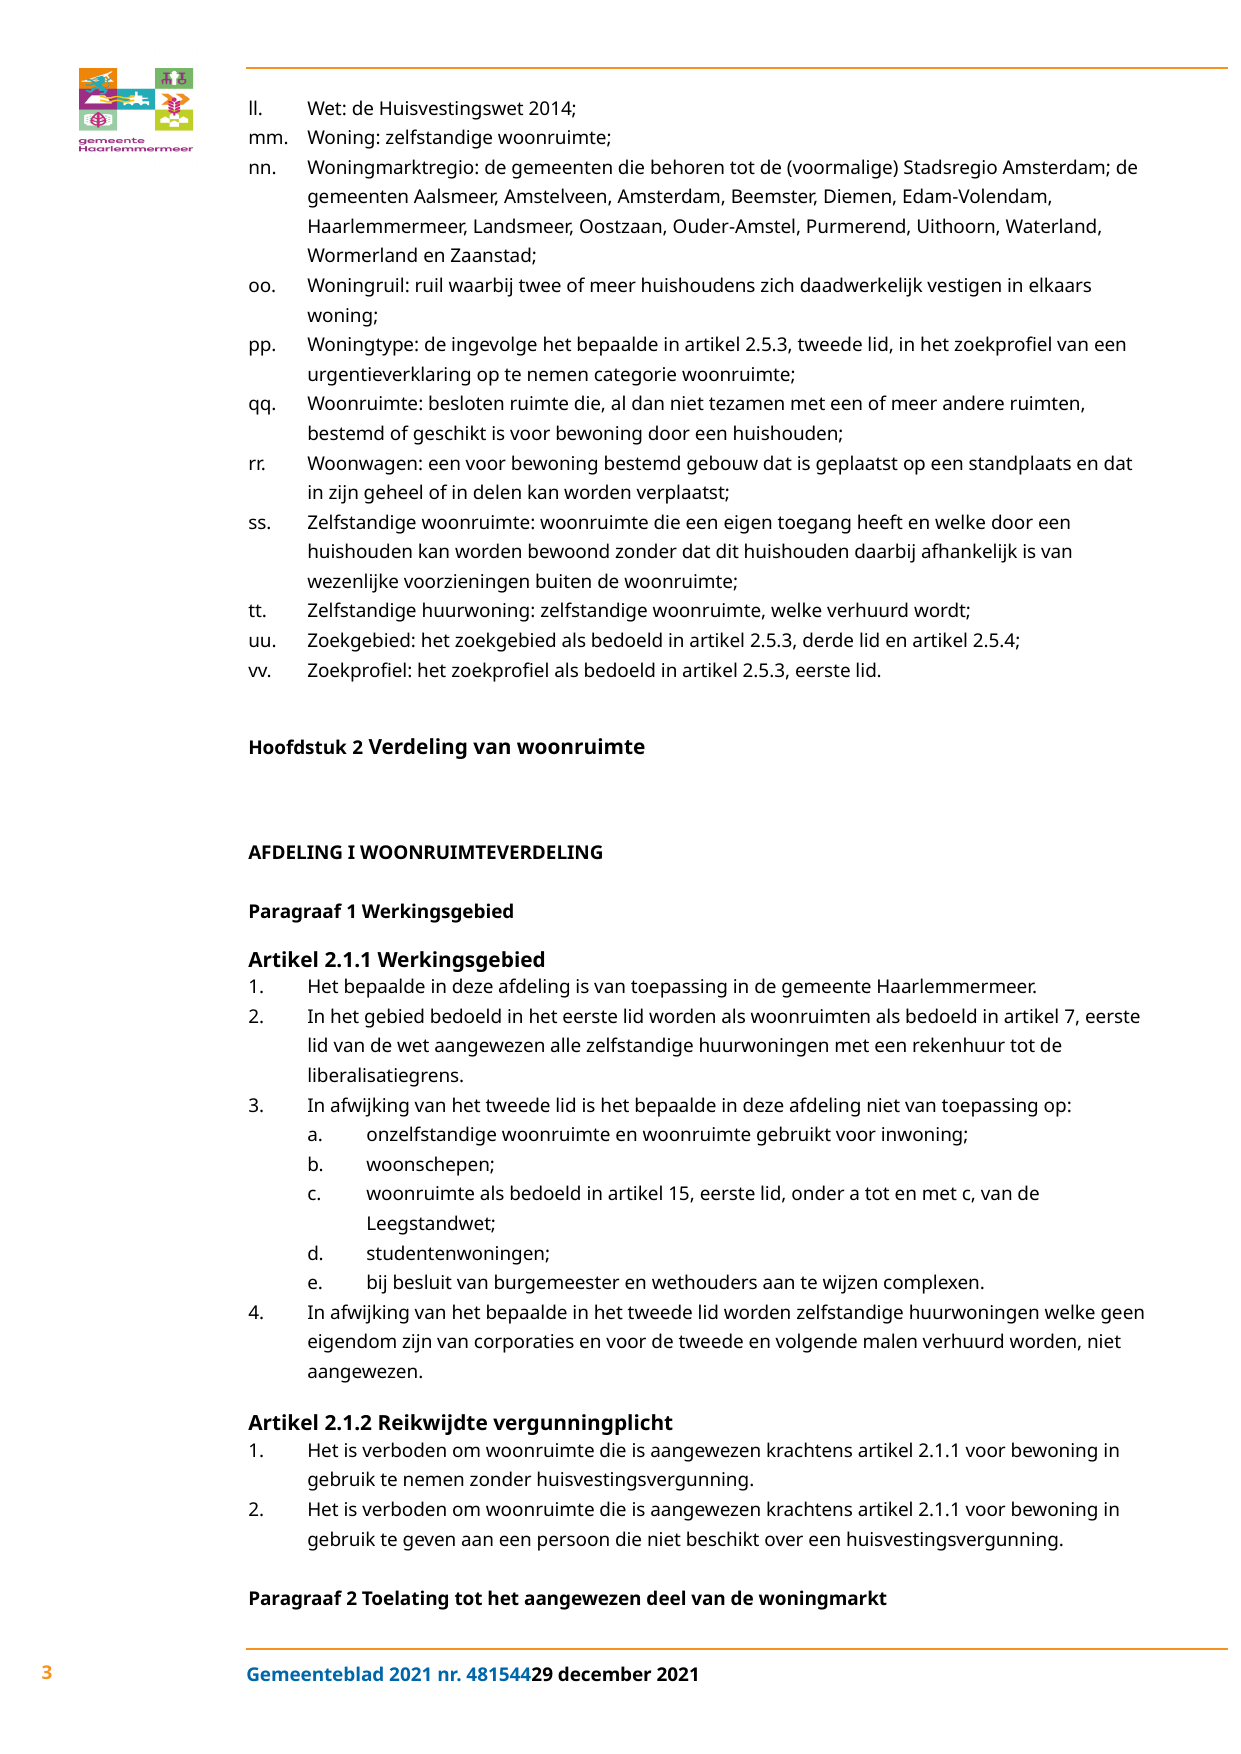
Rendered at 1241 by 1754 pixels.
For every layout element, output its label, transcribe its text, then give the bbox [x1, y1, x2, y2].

text Paragraaf 1 Werkingsgebied [248, 898, 1152, 924]
list In het gebied bedoeld in het eerste lid worden als woonruimten als bedoeld in artikel 7, eerste lid van de wet aangewezen alle zelfstandige huurwoningen met een rekenhuur tot de liberalisatiegrens. [248, 1003, 1152, 1088]
list Zoekgebied: het zoekgebied als bedoeld in artikel 2.5.3, derde lid en artikel 2.5.4; [248, 627, 1152, 653]
list Het bepaalde in deze afdeling is van toepassing in de gemeente Haarlemmermeer. [248, 973, 1152, 999]
list bij besluit van burgemeester en wethouders aan te wijzen complexen. [307, 1269, 1152, 1295]
list Woningtype: de ingevolge het bepaalde in artikel 2.5.3, tweede lid, in het zoekprofiel van een urgentieverklaring op te nemen categorie woonruimte; [248, 331, 1152, 387]
list Zelfstandige woonruimte: woonruimte die een eigen toegang heeft en welke door een huishouden kan worden bewoond zonder dat dit huishouden daarbij afhankelijk is van wezenlijke voorzieningen buiten de woonruimte; [248, 509, 1152, 594]
text Artikel 2.1.1 Werkingsgebied [248, 945, 1152, 973]
list Woning: zelfstandige woonruimte; [248, 124, 1152, 150]
list Het is verboden om woonruimte die is aangewezen krachtens artikel 2.1.1 voor bewoning in gebruik te nemen zonder huisvestingsvergunning. [248, 1437, 1152, 1492]
list Zoekprofiel: het zoekprofiel als bedoeld in artikel 2.5.3, eerste lid. [248, 657, 1152, 683]
text AFDELING I WOONRUIMTEVERDELING [248, 839, 1152, 865]
list Woonruimte: besloten ruimte die, al dan niet tezamen met een of meer andere ruimten, bestemd of geschikt is voor bewoning door een huishouden; [248, 391, 1152, 446]
list Woningmarktregio: de gemeenten die behoren tot de (voormalige) Stadsregio Amsterdam; de gemeenten Aalsmeer, Amstelveen, Amsterdam, Beemster, Diemen, Edam-Volendam, Haarlemmermeer, Landsmeer, Oostzaan, Ouder-Amstel, Purmerend, Uithoorn, Waterland, Wormerland en Zaanstad; [248, 154, 1152, 268]
list onzelfstandige woonruimte en woonruimte gebruikt voor inwoning; [307, 1121, 1152, 1147]
text Artikel 2.1.2 Reikwijdte vergunningplicht [248, 1408, 1152, 1437]
list Woningruil: ruil waarbij twee of meer huishoudens zich daadwerkelijk vestigen in elkaars woning; [248, 272, 1152, 328]
list woonschepen; [307, 1151, 1152, 1177]
list In afwijking van het tweede lid is het bepaalde in deze afdeling niet van toepassing op: [248, 1092, 1152, 1118]
text Paragraaf 2 Toelating tot het aangewezen deel van de woningmarkt [248, 1585, 1152, 1611]
list Het is verboden om woonruimte die is aangewezen krachtens artikel 2.1.1 voor bewoning in gebruik te geven aan een persoon die niet beschikt over een huisvestingsvergunning. [248, 1496, 1152, 1551]
list studentenwoningen; [307, 1240, 1152, 1266]
list Wet: de Huisvestingswet 2014; [248, 95, 1152, 121]
list Woonwagen: een voor bewoning bestemd gebouw dat is geplaatst op een standplaats en dat in zijn geheel of in delen kan worden verplaatst; [248, 450, 1152, 505]
picture [41, 47, 231, 172]
list Zelfstandige huurwoning: zelfstandige woonruimte, welke verhuurd wordt; [248, 598, 1152, 623]
list In afwijking van het bepaalde in het tweede lid worden zelfstandige huurwoningen welke geen eigendom zijn van corporaties en voor de tweede en volgende malen verhuurd worden, niet aangewezen. [248, 1299, 1152, 1384]
text Hoofdstuk 2 Verdeling van woonruimte [248, 732, 1152, 761]
list woonruimte als bedoeld in artikel 15, eerste lid, onder a tot en met c, van de Leegstandwet; [307, 1181, 1152, 1236]
